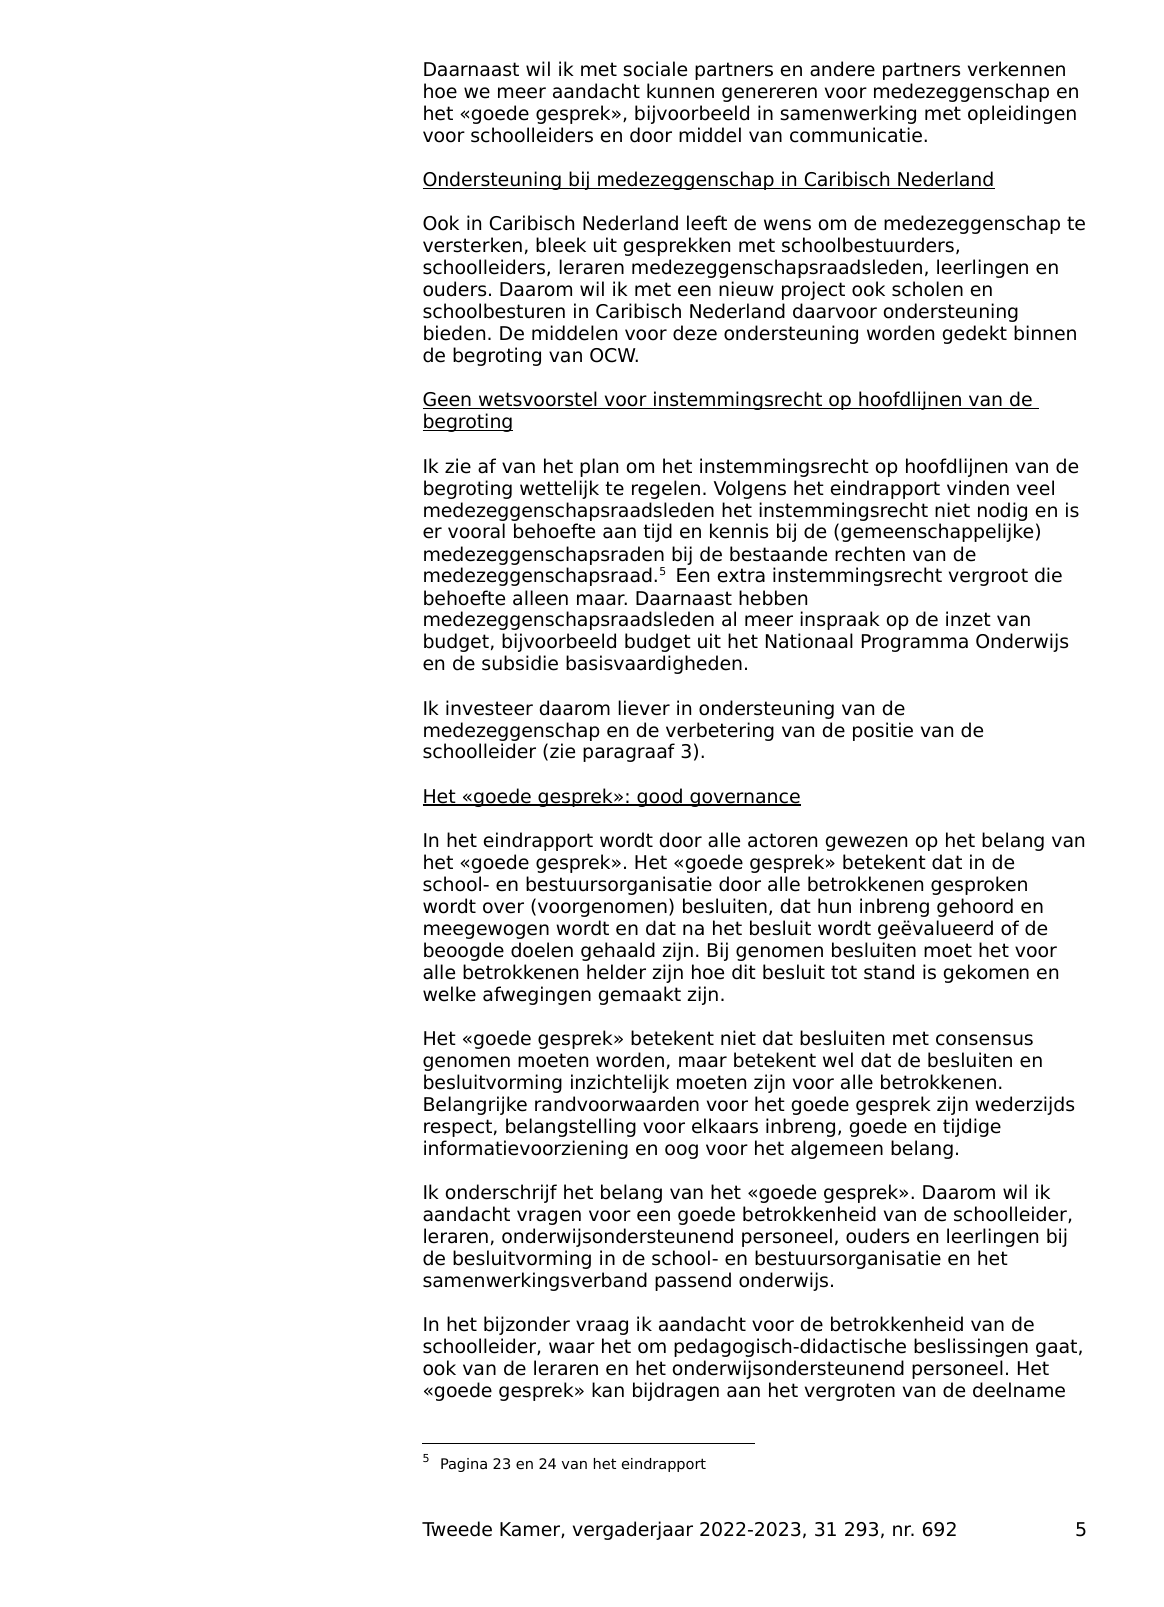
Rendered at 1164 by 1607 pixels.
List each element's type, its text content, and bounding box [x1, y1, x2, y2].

text Daarnaast wil ik met sociale partners en andere partners verkennen hoe we meer aandacht kunnen genereren voor medezeggenschap en het «goede gesprek», bijvoorbeeld in samenwerking met opleidingen voor schoolleiders en door middel van communicatie. [422, 59, 1087, 147]
text Het «goede gesprek» betekent niet dat besluiten met consensus genomen moeten worden, maar betekent wel dat de besluiten en besluitvorming inzichtelijk moeten zijn voor alle betrokkenen. Belangrijke randvoorwaarden voor het goede gesprek zijn wederzijds respect, belangstelling voor elkaars inbreng, goede en tijdige informatievoorziening en oog voor het algemeen belang. [422, 1028, 1087, 1160]
subtitle Ondersteuning bij medezeggenschap in Caribisch Nederland [422, 169, 1087, 191]
subtitle Het «goede gesprek»: good governance [422, 786, 1087, 808]
subtitle Geen wetsvoorstel voor instemmingsrecht op hoofdlijnen van de begroting [422, 389, 1087, 433]
text In het bijzonder vraag ik aandacht voor de betrokkenheid van de schoolleider, waar het om pedagogisch-didactische beslissingen gaat, ook van de leraren en het onderwijsondersteunend personeel. Het «goede gesprek» kan bijdragen aan het vergroten van de deelname [422, 1314, 1087, 1402]
text In het eindrapport wordt door alle actoren gewezen op het belang van het «goede gesprek». Het «goede gesprek» betekent dat in de school- en bestuursorganisatie door alle betrokkenen gesproken wordt over (voorgenomen) besluiten, dat hun inbreng gehoord en meegewogen wordt en dat na het besluit wordt geëvalueerd of de beoogde doelen gehaald zijn. Bij genomen besluiten moet het voor alle betrokkenen helder zijn hoe dit besluit tot stand is gekomen en welke afwegingen gemaakt zijn. [422, 830, 1087, 1006]
text Pagina 23 en 24 van het eindrapport [422, 1452, 1087, 1474]
text Ik investeer daarom liever in ondersteuning van de medezeggenschap en de verbetering van de positie van de schoolleider (zie paragraaf 3). [422, 697, 1087, 763]
text Ik onderschrijf het belang van het «goede gesprek». Daarom wil ik aandacht vragen voor een goede betrokkenheid van de schoolleider, leraren, onderwijsondersteunend personeel, ouders en leerlingen bij de besluitvorming in de school- en bestuursorganisatie en het samenwerkingsverband passend onderwijs. [422, 1182, 1087, 1292]
text Ook in Caribisch Nederland leeft de wens om de medezeggenschap te versterken, bleek uit gesprekken met schoolbestuurders, schoolleiders, leraren medezeggenschapsraadsleden, leerlingen en ouders. Daarom wil ik met een nieuw project ook scholen en schoolbesturen in Caribisch Nederland daarvoor ondersteuning bieden. De middelen voor deze ondersteuning worden gedekt binnen de begroting van OCW. [422, 213, 1087, 367]
text Ik zie af van het plan om het instemmingsrecht op hoofdlijnen van de begroting wettelijk te regelen. Volgens het eindrapport vinden veel medezeggenschapsraadsleden het instemmingsrecht niet nodig en is er vooral behoefte aan tijd en kennis bij de (gemeenschappelijke) medezeggenschapsraden bij de bestaande rechten van de medezeggenschapsraad. Een extra instemmingsrecht vergroot die behoefte alleen maar. Daarnaast hebben medezeggenschapsraadsleden al meer inspraak op de inzet van budget, bijvoorbeeld budget uit het Nationaal Programma Onderwijs en de subsidie basisvaardigheden. [422, 456, 1087, 675]
